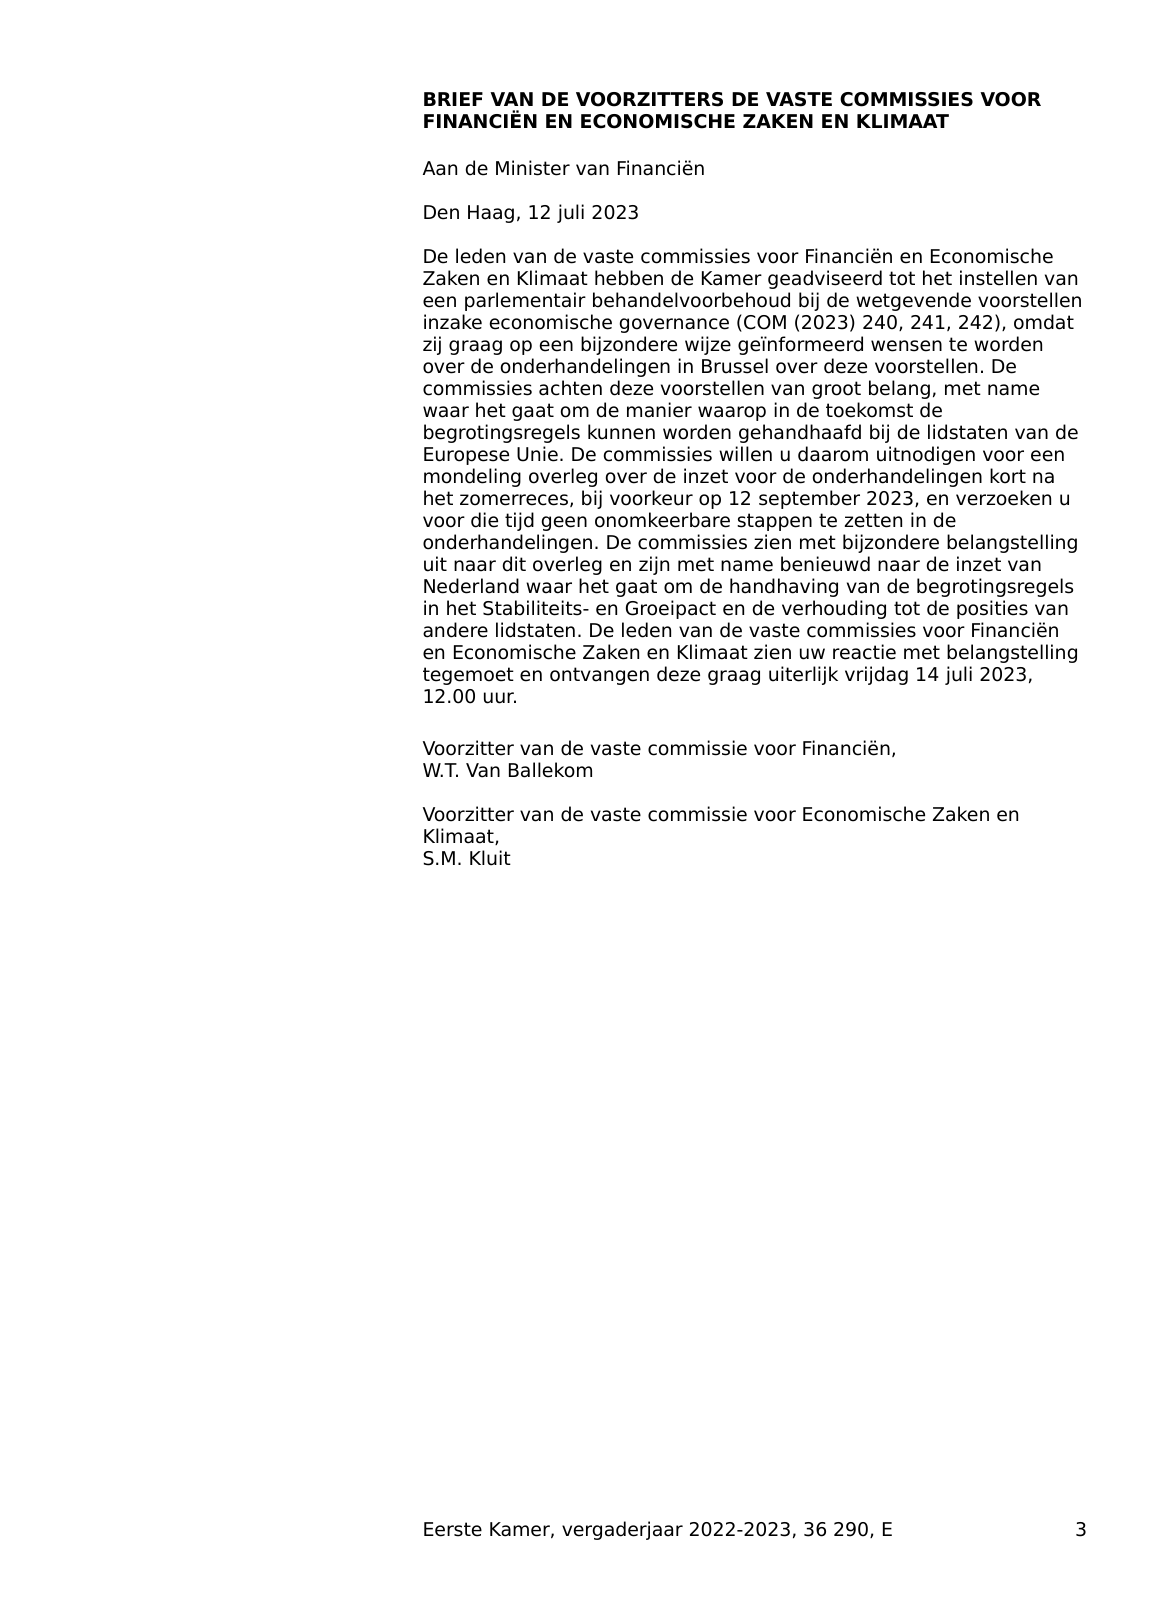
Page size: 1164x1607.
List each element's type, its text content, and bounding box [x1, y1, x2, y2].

text Aan de Minister van Financiën [422, 158, 1087, 180]
text De leden van de vaste commissies voor Financiën en Economische Zaken en Klimaat hebben de Kamer geadviseerd tot het instellen van een parlementair behandelvoorbehoud bij de wetgevende voorstellen inzake economische governance (COM (2023) 240, 241, 242), omdat zij graag op een bijzondere wijze geïnformeerd wensen te worden over de onderhandelingen in Brussel over deze voorstellen. De commissies achten deze voorstellen van groot belang, met name waar het gaat om de manier waarop in de toekomst de begrotingsregels kunnen worden gehandhaafd bij de lidstaten van de Europese Unie. De commissies willen u daarom uitnodigen voor een mondeling overleg over de inzet voor de onderhandelingen kort na het zomerreces, bij voorkeur op 12 september 2023, en verzoeken u voor die tijd geen onomkeerbare stappen te zetten in de onderhandelingen. De commissies zien met bijzondere belangstelling uit naar dit overleg en zijn met name benieuwd naar de inzet van Nederland waar het gaat om de handhaving van de begrotingsregels in het Stabiliteits- en Groeipact en de verhouding tot de posities van andere lidstaten. De leden van de vaste commissies voor Financiën en Economische Zaken en Klimaat zien uw reactie met belangstelling tegemoet en ontvangen deze graag uiterlijk vrijdag 14 juli 2023, 12.00 uur. [422, 246, 1087, 708]
text Voorzitter van de vaste commissie voor Financiën, W.T. Van Ballekom [422, 738, 1087, 782]
subtitle BRIEF VAN DE VOORZITTERS DE VASTE COMMISSIES VOOR FINANCIËN EN ECONOMISCHE ZAKEN EN KLIMAAT [422, 89, 1087, 133]
text Den Haag, 12 juli 2023 [422, 202, 1087, 224]
text Voorzitter van de vaste commissie voor Economische Zaken en Klimaat, S.M. Kluit [422, 804, 1087, 870]
